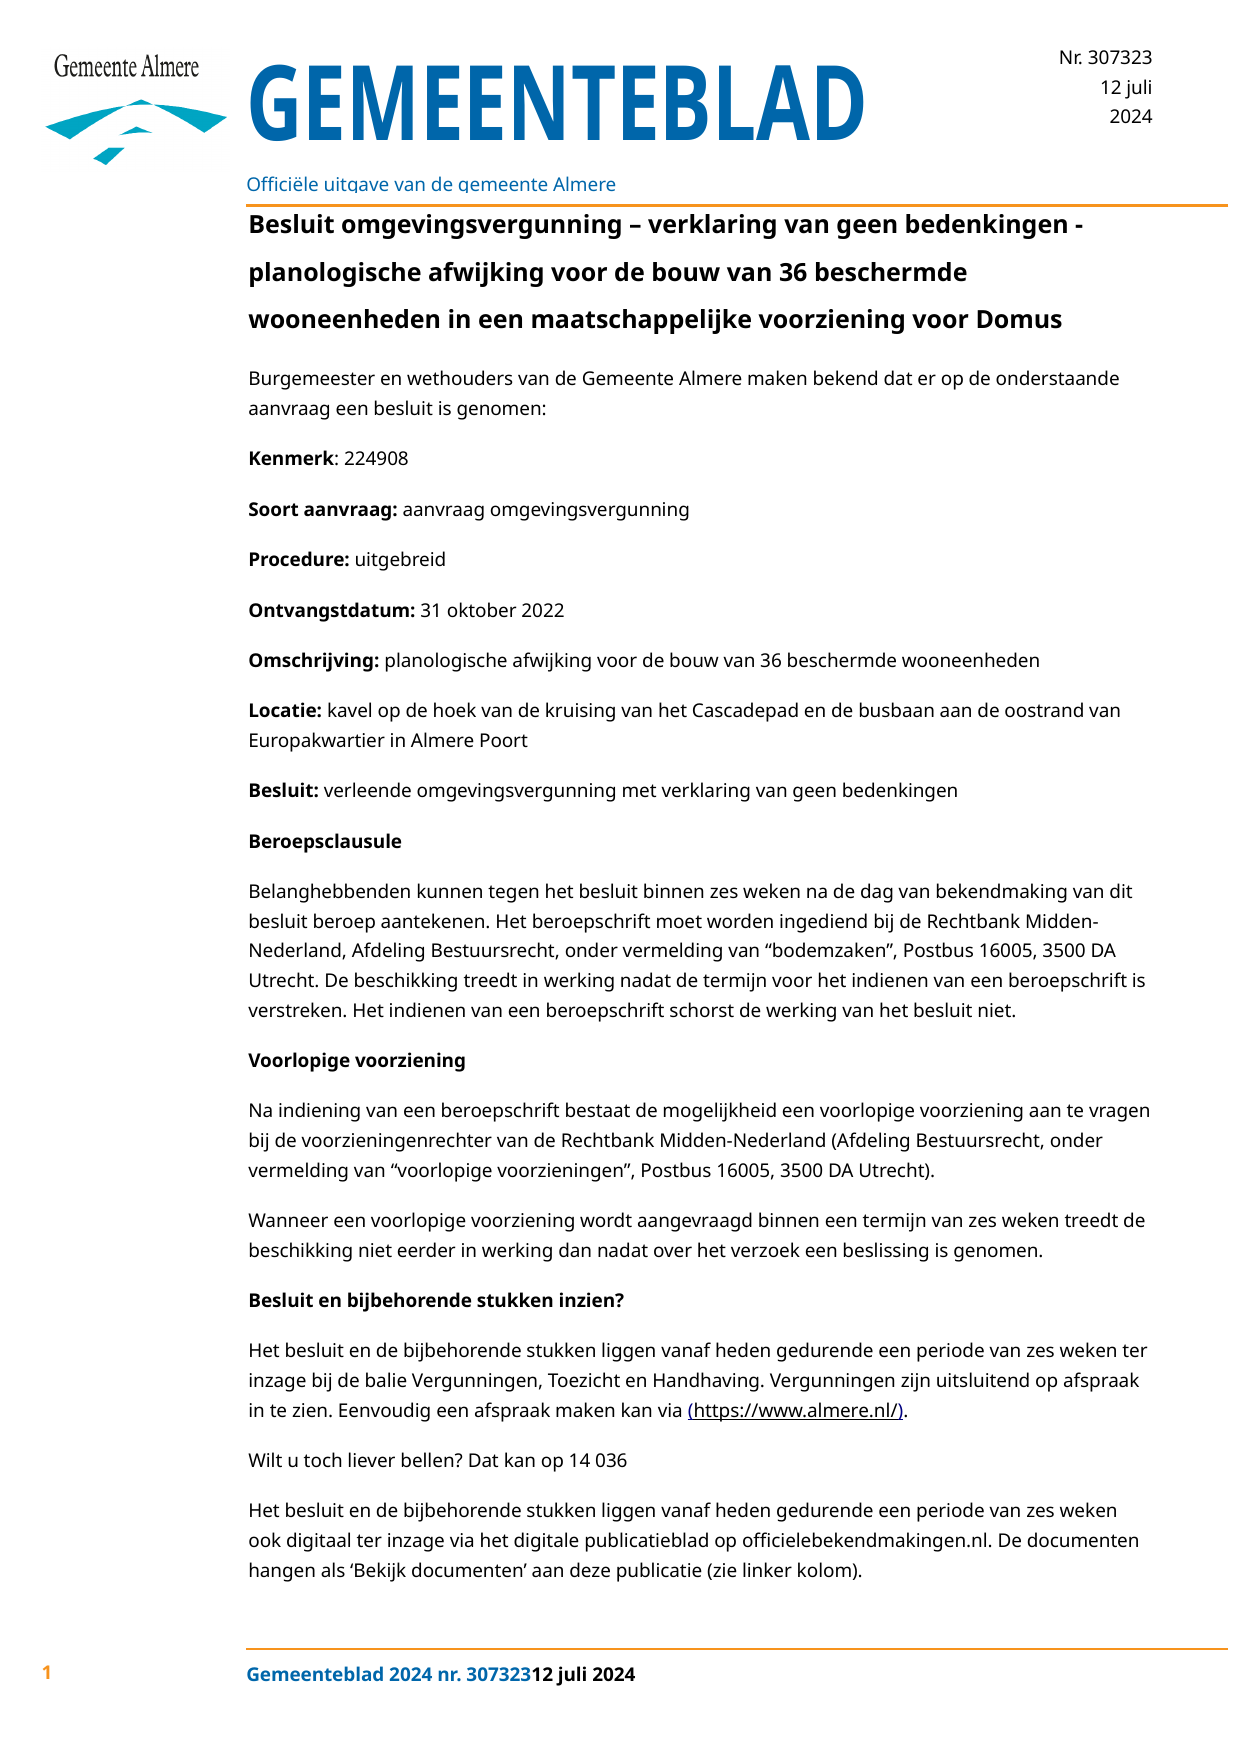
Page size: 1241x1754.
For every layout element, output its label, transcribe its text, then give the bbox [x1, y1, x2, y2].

text Wilt u toch liever bellen? Dat kan op 14 036 [248, 1447, 1152, 1473]
text Ontvangstdatum: 31 oktober 2022 [248, 597, 1152, 622]
text Omschrijving: planologische afwijking voor de bouw van 36 beschermde wooneenheden [248, 647, 1152, 673]
text Belanghebbenden kunnen tegen het besluit binnen zes weken na de dag van bekendmaking van dit besluit beroep aantekenen. Het beroepschrift moet worden ingediend bij de Rechtbank Midden-Nederland, Afdeling Bestuursrecht, onder vermelding van “bodemzaken”, Postbus 16005, 3500 DA Utrecht. De beschikking treedt in werking nadat de termijn voor het indienen van een beroepschrift is verstreken. Het indienen van een beroepschrift schorst de werking van het besluit niet. [248, 878, 1152, 1022]
text Kenmerk: 224908 [248, 446, 1152, 471]
text Besluit: verleende omgevingsvergunning met verklaring van geen bedenkingen [248, 778, 1152, 803]
text Procedure: uitgebreid [248, 546, 1152, 572]
text Besluit omgevingsvergunning – verklaring van geen bedenkingen - planologische afwijking voor de bouw van 36 beschermde wooneenheden in een maatschappelijke voorziening voor Domus [248, 207, 1152, 336]
text Het besluit en de bijbehorende stukken liggen vanaf heden gedurende een periode van zes weken ter inzage bij de balie Vergunningen, Toezicht en Handhaving. Vergunningen zijn uitsluitend op afspraak in te zien. Eenvoudig een afspraak maken kan via (https://www.almere.nl/). [248, 1338, 1152, 1422]
picture [41, 47, 231, 172]
text Voorlopige voorziening [248, 1047, 1152, 1073]
text Besluit en bijbehorende stukken inzien? [248, 1287, 1152, 1313]
text Beroepsclausule [248, 828, 1152, 854]
text Soort aanvraag: aanvraag omgevingsvergunning [248, 496, 1152, 522]
text Burgemeester en wethouders van de Gemeente Almere maken bekend dat er op de onderstaande aanvraag een besluit is genomen: [248, 366, 1152, 421]
text Het besluit en de bijbehorende stukken liggen vanaf heden gedurende een periode van zes weken ook digitaal ter inzage via het digitale publicatieblad op officielebekendmakingen.nl. De documenten hangen als ‘Bekijk documenten’ aan deze publicatie (zie linker kolom). [248, 1498, 1152, 1582]
text Locatie: kavel op de hoek van de kruising van het Cascadepad en de busbaan aan de oostrand van Europakwartier in Almere Poort [248, 698, 1152, 753]
text Na indiening van een beroepschrift bestaat de mogelijkheid een voorlopige voorziening aan te vragen bij de voorzieningenrechter van de Rechtbank Midden-Nederland (Afdeling Bestuursrecht, onder vermelding van “voorlopige voorzieningen”, Postbus 16005, 3500 DA Utrecht). [248, 1098, 1152, 1182]
text Wanneer een voorlopige voorziening wordt aangevraagd binnen een termijn van zes weken treedt de beschikking niet eerder in werking dan nadat over het verzoek een beslissing is genomen. [248, 1207, 1152, 1262]
